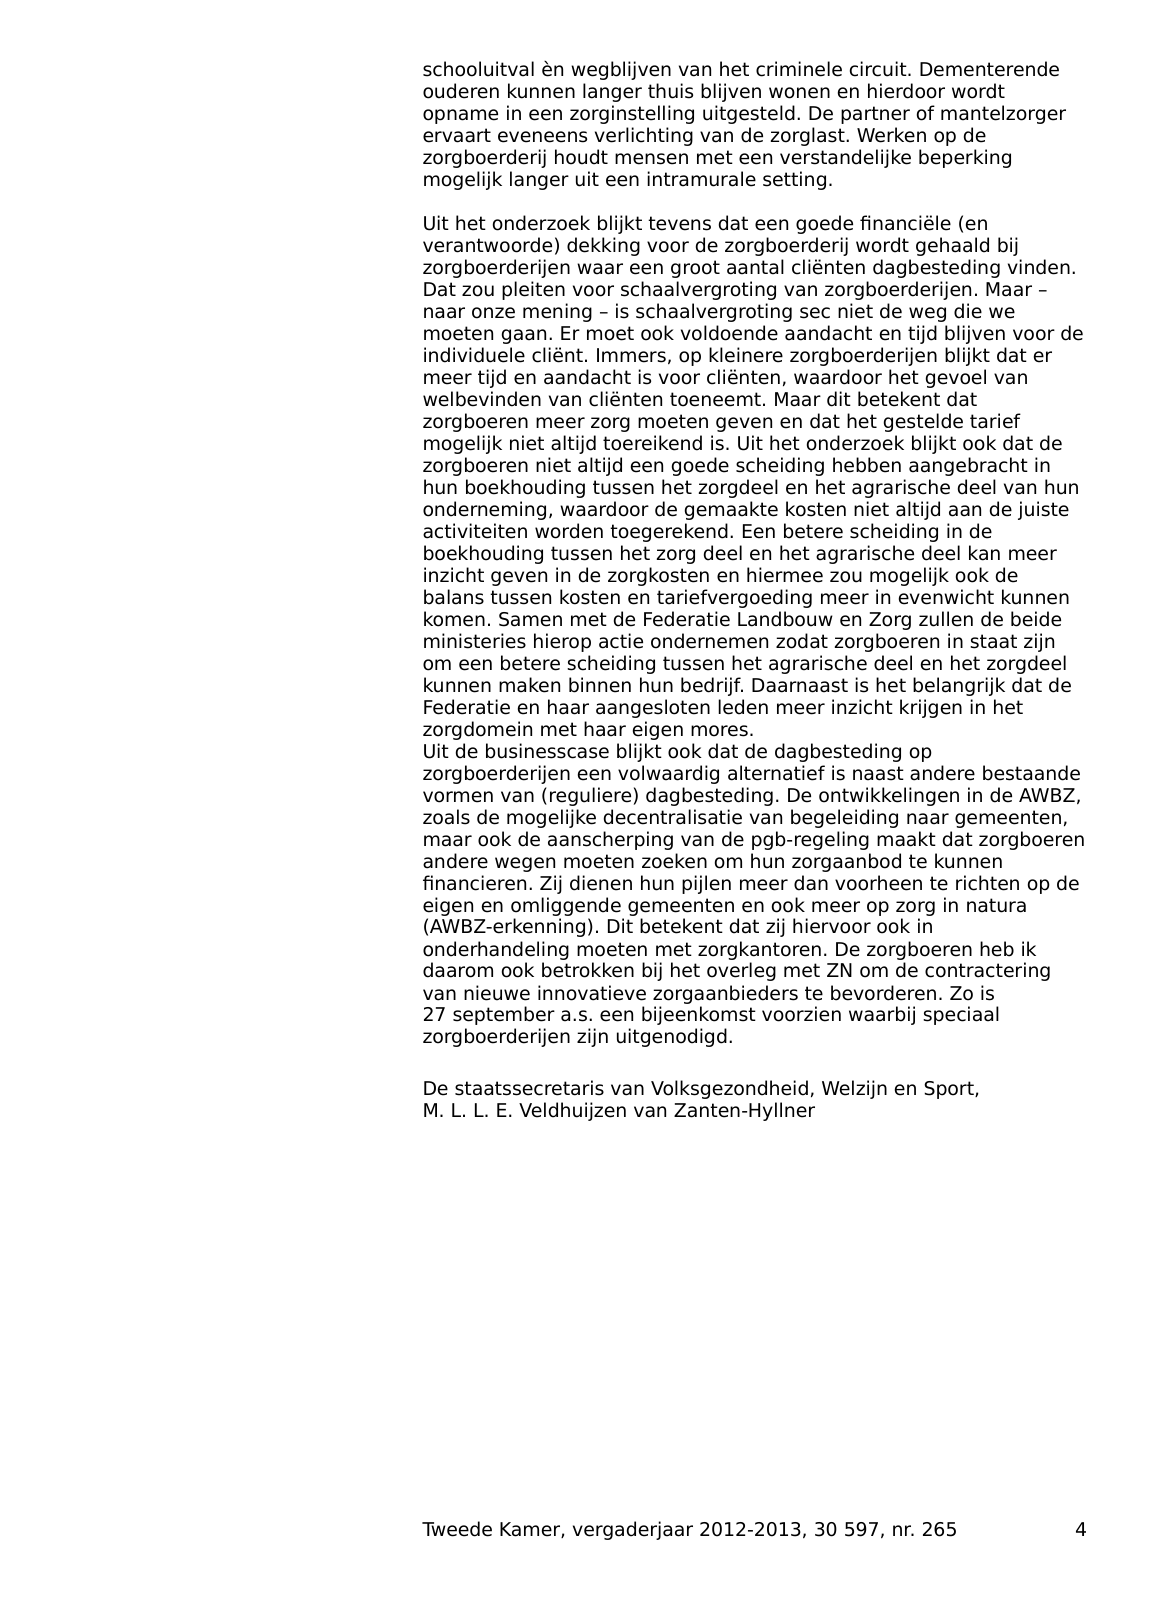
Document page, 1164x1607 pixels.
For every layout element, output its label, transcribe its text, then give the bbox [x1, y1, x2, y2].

text De staatssecretaris van Volksgezondheid, Welzijn en Sport, M. L. L. E. Veldhuijzen van Zanten-Hyllner [422, 1078, 1087, 1122]
text Uit het onderzoek blijkt tevens dat een goede financiële (en verantwoorde) dekking voor de zorgboerderij wordt gehaald bij zorgboerderijen waar een groot aantal cliënten dagbesteding vinden. Dat zou pleiten voor schaalvergroting van zorgboerderijen. Maar – naar onze mening – is schaalvergroting sec niet de weg die we moeten gaan. Er moet ook voldoende aandacht en tijd blijven voor de individuele cliënt. Immers, op kleinere zorgboerderijen blijkt dat er meer tijd en aandacht is voor cliënten, waardoor het gevoel van welbevinden van cliënten toeneemt. Maar dit betekent dat zorgboeren meer zorg moeten geven en dat het gestelde tarief mogelijk niet altijd toereikend is. Uit het onderzoek blijkt ook dat de zorgboeren niet altijd een goede scheiding hebben aangebracht in hun boekhouding tussen het zorgdeel en het agrarische deel van hun onderneming, waardoor de gemaakte kosten niet altijd aan de juiste activiteiten worden toegerekend. Een betere scheiding in de boekhouding tussen het zorg deel en het agrarische deel kan meer inzicht geven in de zorgkosten en hiermee zou mogelijk ook de balans tussen kosten en tariefvergoeding meer in evenwicht kunnen komen. Samen met de Federatie Landbouw en Zorg zullen de beide ministeries hierop actie ondernemen zodat zorgboeren in staat zijn om een betere scheiding tussen het agrarische deel en het zorgdeel kunnen maken binnen hun bedrijf. Daarnaast is het belangrijk dat de Federatie en haar aangesloten leden meer inzicht krijgen in het zorgdomein met haar eigen mores. [422, 213, 1087, 741]
text Uit de businesscase blijkt ook dat de dagbesteding op zorgboerderijen een volwaardig alternatief is naast andere bestaande vormen van (reguliere) dagbesteding. De ontwikkelingen in de AWBZ, zoals de mogelijke decentralisatie van begeleiding naar gemeenten, maar ook de aanscherping van de pgb-regeling maakt dat zorgboeren andere wegen moeten zoeken om hun zorgaanbod te kunnen financieren. Zij dienen hun pijlen meer dan voorheen te richten op de eigen en omliggende gemeenten en ook meer op zorg in natura (AWBZ-erkenning). Dit betekent dat zij hiervoor ook in onderhandeling moeten met zorgkantoren. De zorgboeren heb ik daarom ook betrokken bij het overleg met ZN om de contractering van nieuwe innovatieve zorgaanbieders te bevorderen. Zo is 27 september a.s. een bijeenkomst voorzien waarbij speciaal zorgboerderijen zijn uitgenodigd. [422, 741, 1087, 1048]
text schooluitval èn wegblijven van het criminele circuit. Dementerende ouderen kunnen langer thuis blijven wonen en hierdoor wordt opname in een zorginstelling uitgesteld. De partner of mantelzorger ervaart eveneens verlichting van de zorglast. Werken op de zorgboerderij houdt mensen met een verstandelijke beperking mogelijk langer uit een intramurale setting. [422, 59, 1087, 191]
